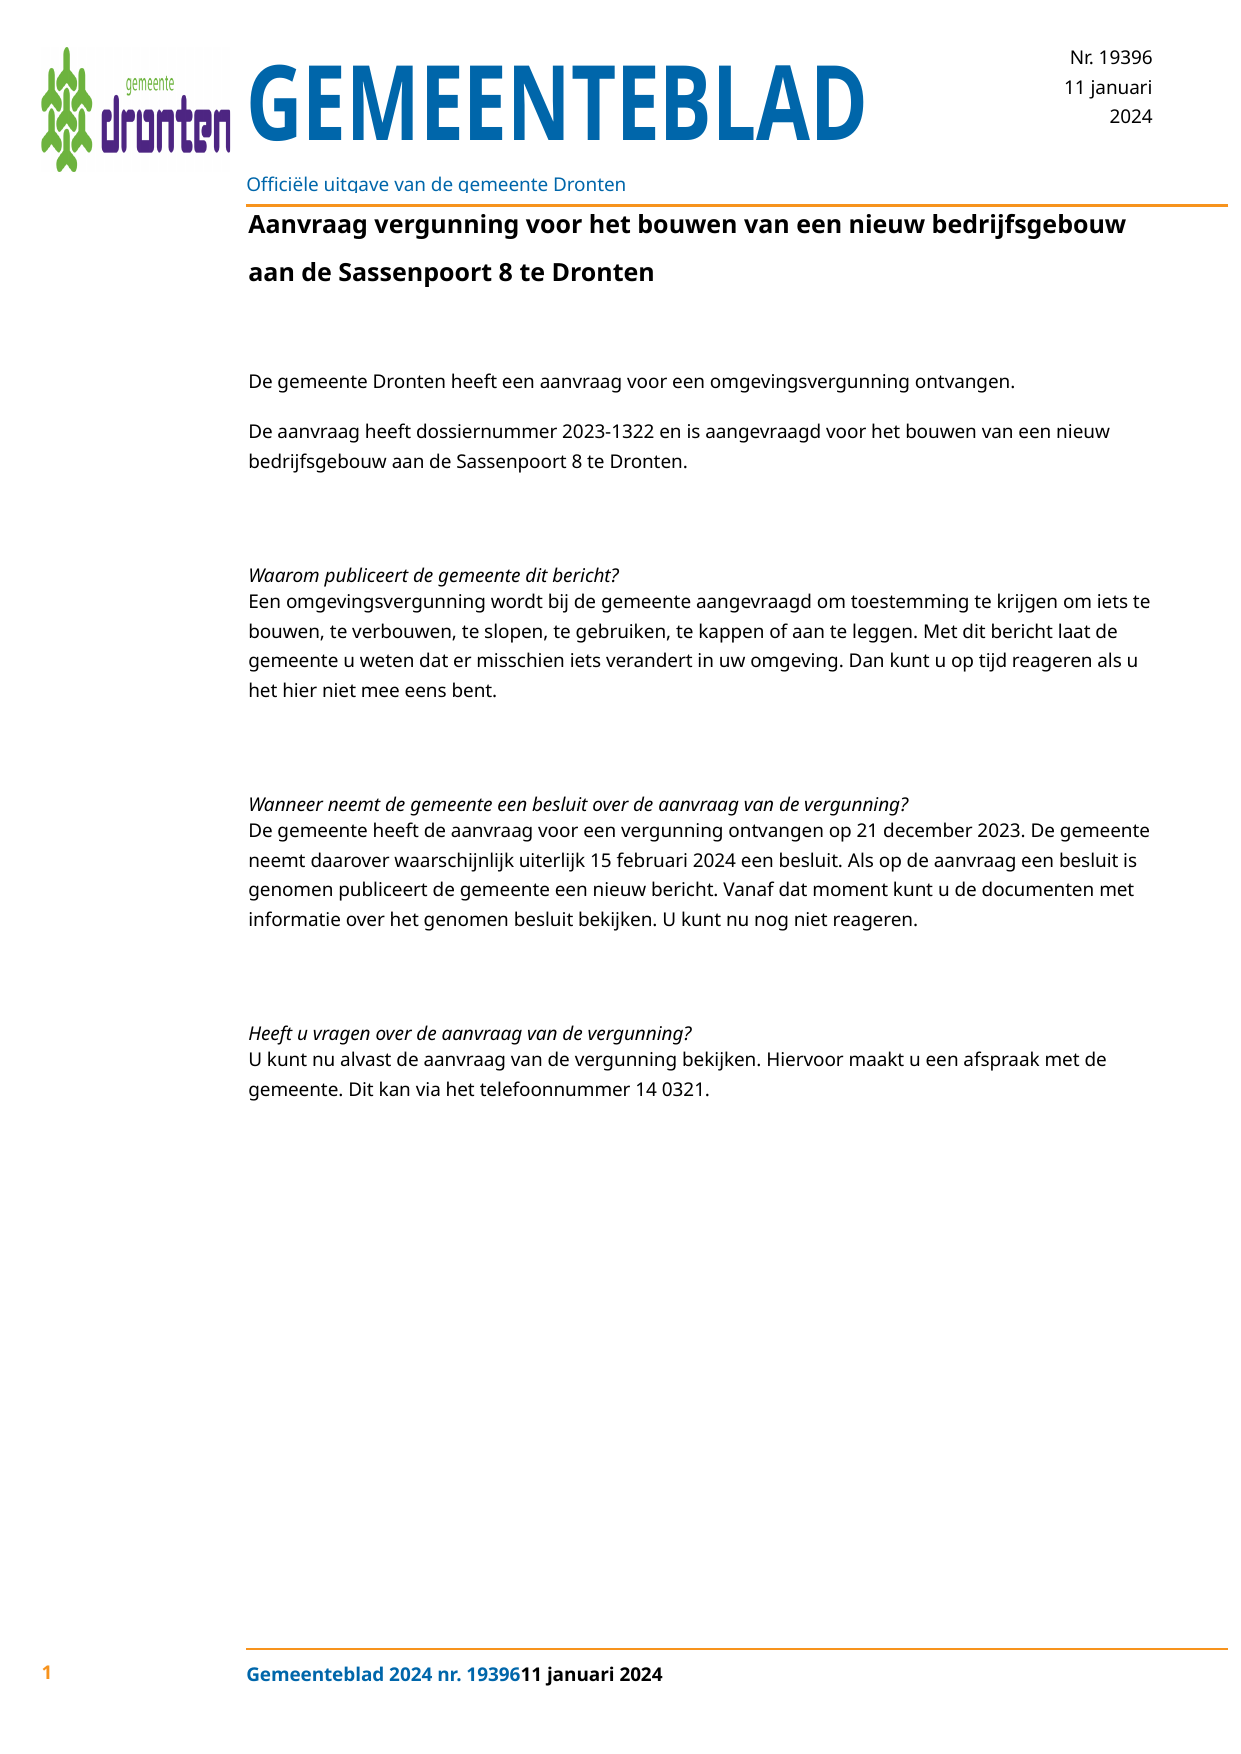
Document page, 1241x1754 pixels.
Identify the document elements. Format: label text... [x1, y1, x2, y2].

text De gemeente Dronten heeft een aanvraag voor een omgevingsvergunning ontvangen. [248, 368, 1152, 394]
text Waarom publiceert de gemeente dit bericht? [248, 563, 1152, 588]
text Aanvraag vergunning voor het bouwen van een nieuw bedrijfsgebouw aan de Sassenpoort 8 te Dronten [248, 207, 1152, 288]
picture [41, 47, 231, 172]
text Heeft u vragen over de aanvraag van de vergunning? [248, 1020, 1152, 1046]
text U kunt nu alvast de aanvraag van de vergunning bekijken. Hiervoor maakt u een afspraak met de gemeente. Dit kan via het telefoonnummer 14 0321. [248, 1046, 1152, 1101]
text Een omgevingsvergunning wordt bij de gemeente aangevraagd om toestemming te krijgen om iets te bouwen, te verbouwen, te slopen, te gebruiken, te kappen of aan te leggen. Met dit bericht laat de gemeente u weten dat er misschien iets verandert in uw omgeving. Dan kunt u op tijd reageren als u het hier niet mee eens bent. [248, 588, 1152, 703]
text Wanneer neemt de gemeente een besluit over de aanvraag van de vergunning? [248, 792, 1152, 817]
text De aanvraag heeft dossiernummer 2023-1322 en is aangevraagd voor het bouwen van een nieuw bedrijfsgebouw aan de Sassenpoort 8 te Dronten. [248, 419, 1152, 474]
text De gemeente heeft de aanvraag voor een vergunning ontvangen op 21 december 2023. De gemeente neemt daarover waarschijnlijk uiterlijk 15 februari 2024 een besluit. Als op de aanvraag een besluit is genomen publiceert de gemeente een nieuw bericht. Vanaf dat moment kunt u de documenten met informatie over het genomen besluit bekijken. U kunt nu nog niet reageren. [248, 817, 1152, 932]
